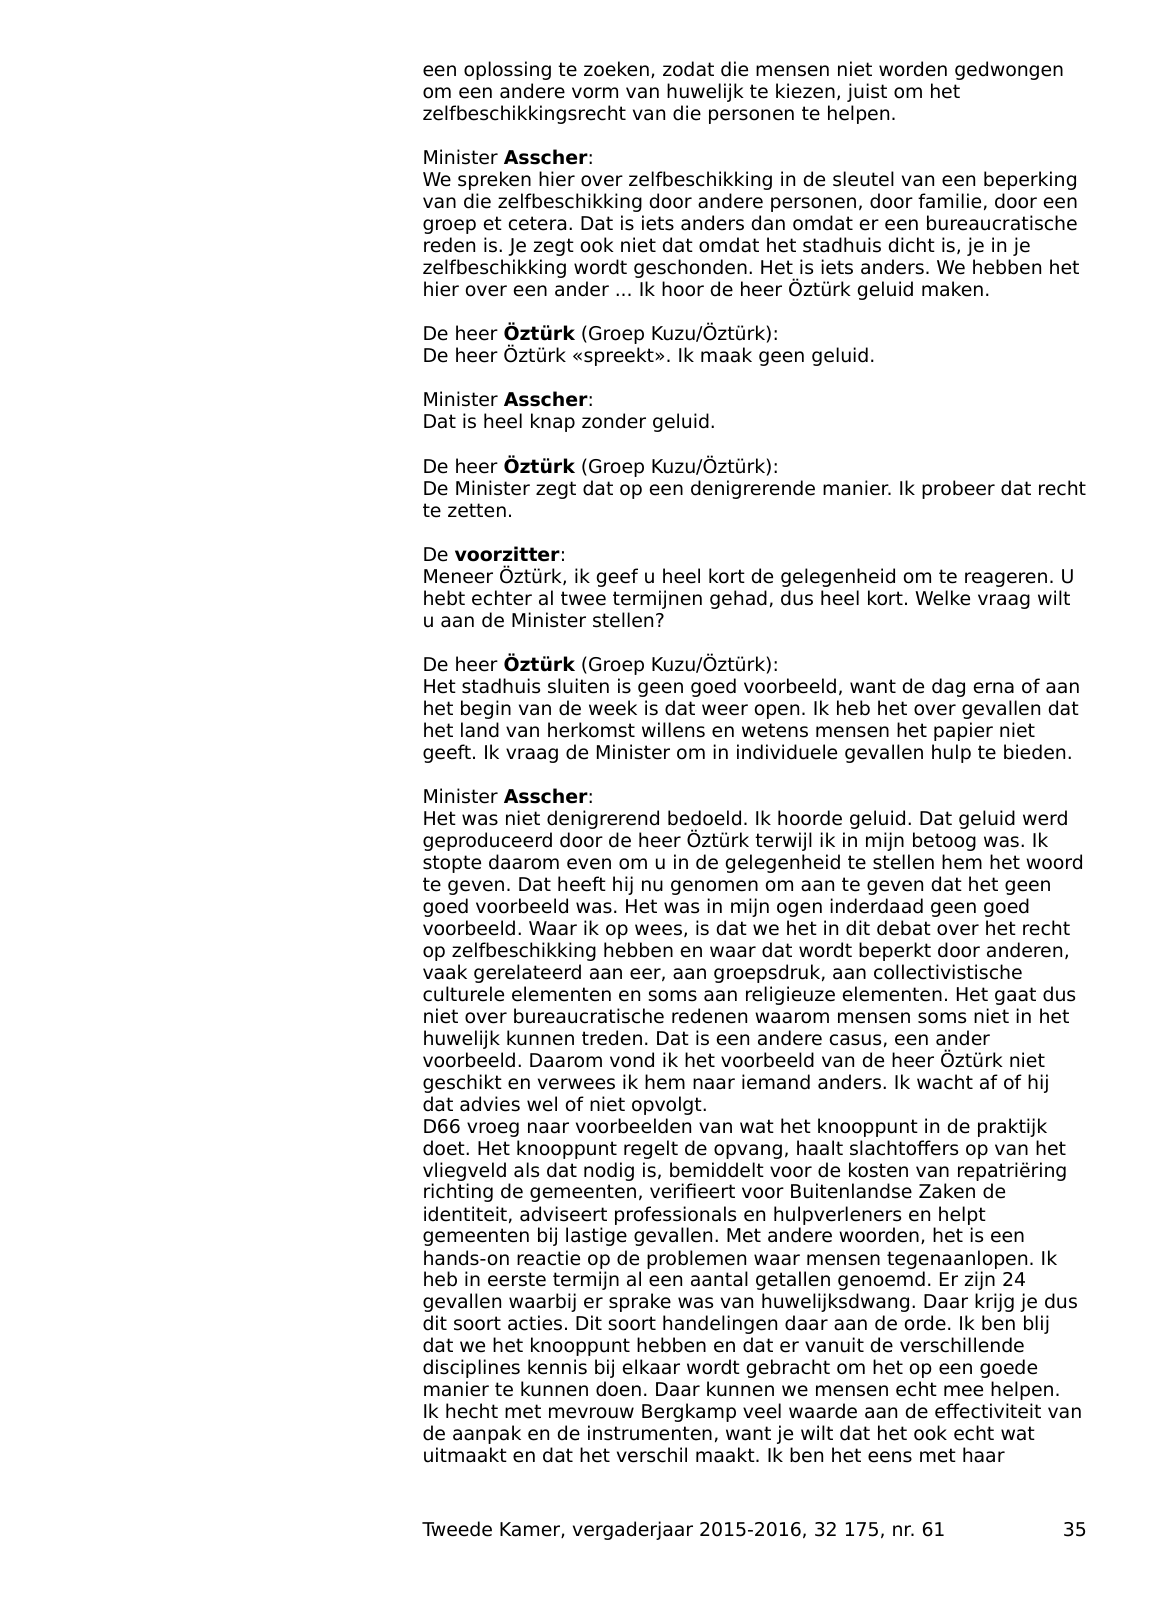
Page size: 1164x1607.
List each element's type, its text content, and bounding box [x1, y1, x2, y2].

text een oplossing te zoeken, zodat die mensen niet worden gedwongen om een andere vorm van huwelijk te kiezen, juist om het zelfbeschikkingsrecht van die personen te helpen. [422, 59, 1087, 125]
text Het was niet denigrerend bedoeld. Ik hoorde geluid. Dat geluid werd geproduceerd door de heer Öztürk terwijl ik in mijn betoog was. Ik stopte daarom even om u in de gelegenheid te stellen hem het woord te geven. Dat heeft hij nu genomen om aan te geven dat het geen goed voorbeeld was. Het was in mijn ogen inderdaad geen goed voorbeeld. Waar ik op wees, is dat we het in dit debat over het recht op zelfbeschikking hebben en waar dat wordt beperkt door anderen, vaak gerelateerd aan eer, aan groepsdruk, aan collectivistische culturele elementen en soms aan religieuze elementen. Het gaat dus niet over bureaucratische redenen waarom mensen soms niet in het huwelijk kunnen treden. Dat is een andere casus, een ander voorbeeld. Daarom vond ik het voorbeeld van de heer Öztürk niet geschikt en verwees ik hem naar iemand anders. Ik wacht af of hij dat advies wel of niet opvolgt. [422, 808, 1087, 1116]
text De heer Öztürk (Groep Kuzu/Öztürk): [422, 654, 1087, 676]
text De Minister zegt dat op een denigrerende manier. Ik probeer dat recht te zetten. [422, 477, 1087, 521]
text De heer Öztürk (Groep Kuzu/Öztürk): [422, 323, 1087, 345]
text Minister Asscher: [422, 389, 1087, 411]
text Dat is heel knap zonder geluid. [422, 411, 1087, 433]
text De voorzitter: [422, 544, 1087, 566]
text Ik hecht met mevrouw Bergkamp veel waarde aan de effectiviteit van de aanpak en de instrumenten, want je wilt dat het ook echt wat uitmaakt en dat het verschil maakt. Ik ben het eens met haar [422, 1401, 1087, 1467]
text De heer Öztürk «spreekt». Ik maak geen geluid. [422, 345, 1087, 367]
text Het stadhuis sluiten is geen goed voorbeeld, want de dag erna of aan het begin van de week is dat weer open. Ik heb het over gevallen dat het land van herkomst willens en wetens mensen het papier niet geeft. Ik vraag de Minister om in individuele gevallen hulp te bieden. [422, 676, 1087, 764]
text Minister Asscher: [422, 147, 1087, 169]
text D66 vroeg naar voorbeelden van wat het knooppunt in de praktijk doet. Het knooppunt regelt de opvang, haalt slachtoffers op van het vliegveld als dat nodig is, bemiddelt voor de kosten van repatriëring richting de gemeenten, verifieert voor Buitenlandse Zaken de identiteit, adviseert professionals en hulpverleners en helpt gemeenten bij lastige gevallen. Met andere woorden, het is een hands-on reactie op de problemen waar mensen tegenaanlopen. Ik heb in eerste termijn al een aantal getallen genoemd. Er zijn 24 gevallen waarbij er sprake was van huwelijksdwang. Daar krijg je dus dit soort acties. Dit soort handelingen daar aan de orde. Ik ben blij dat we het knooppunt hebben en dat er vanuit de verschillende disciplines kennis bij elkaar wordt gebracht om het op een goede manier te kunnen doen. Daar kunnen we mensen echt mee helpen. [422, 1116, 1087, 1401]
text De heer Öztürk (Groep Kuzu/Öztürk): [422, 456, 1087, 477]
text Minister Asscher: [422, 786, 1087, 808]
text Meneer Öztürk, ik geef u heel kort de gelegenheid om te reageren. U hebt echter al twee termijnen gehad, dus heel kort. Welke vraag wilt u aan de Minister stellen? [422, 566, 1087, 632]
text We spreken hier over zelfbeschikking in de sleutel van een beperking van die zelfbeschikking door andere personen, door familie, door een groep et cetera. Dat is iets anders dan omdat er een bureaucratische reden is. Je zegt ook niet dat omdat het stadhuis dicht is, je in je zelfbeschikking wordt geschonden. Het is iets anders. We hebben het hier over een ander ... Ik hoor de heer Öztürk geluid maken. [422, 169, 1087, 301]
